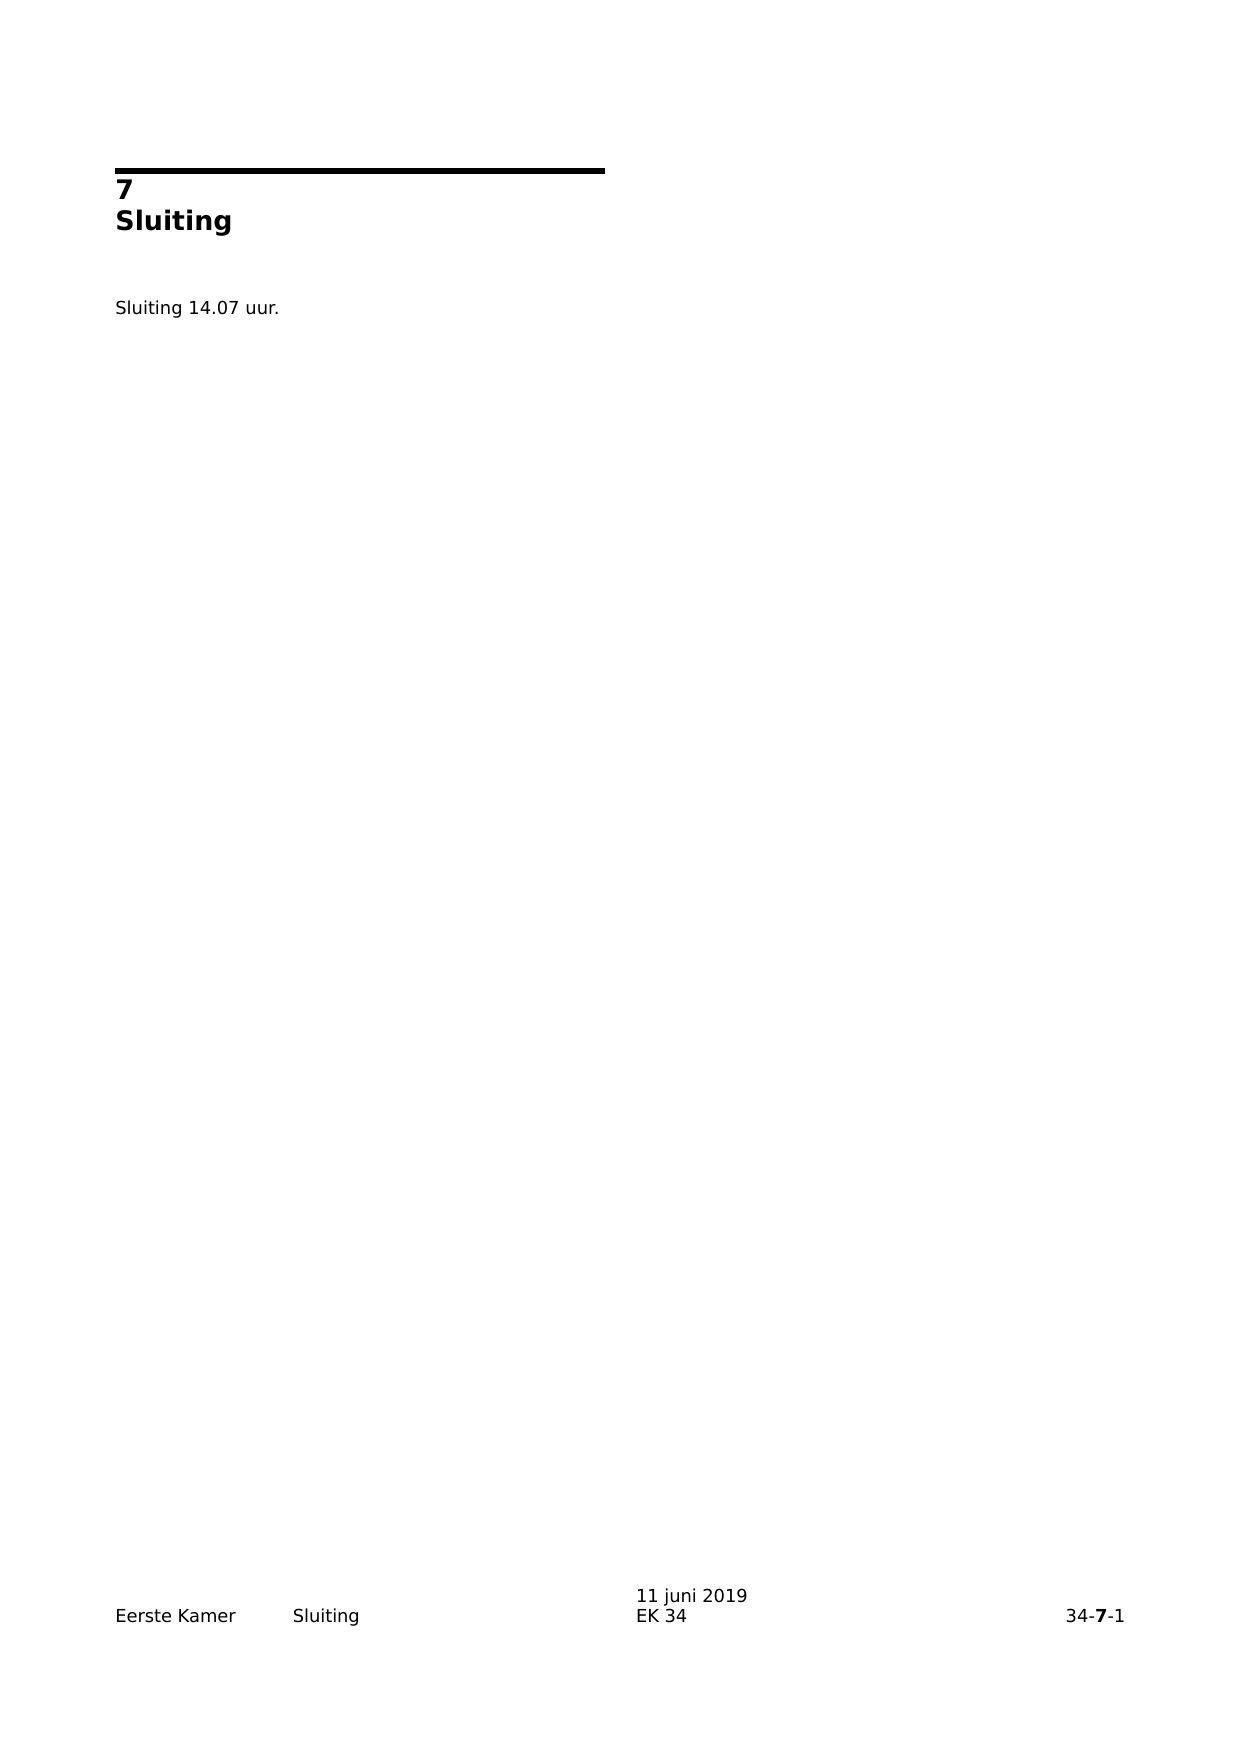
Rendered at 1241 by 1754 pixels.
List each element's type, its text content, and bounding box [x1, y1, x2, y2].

title 7 Sluiting [115, 174, 605, 237]
text Sluiting 14.07 uur. [115, 298, 605, 318]
